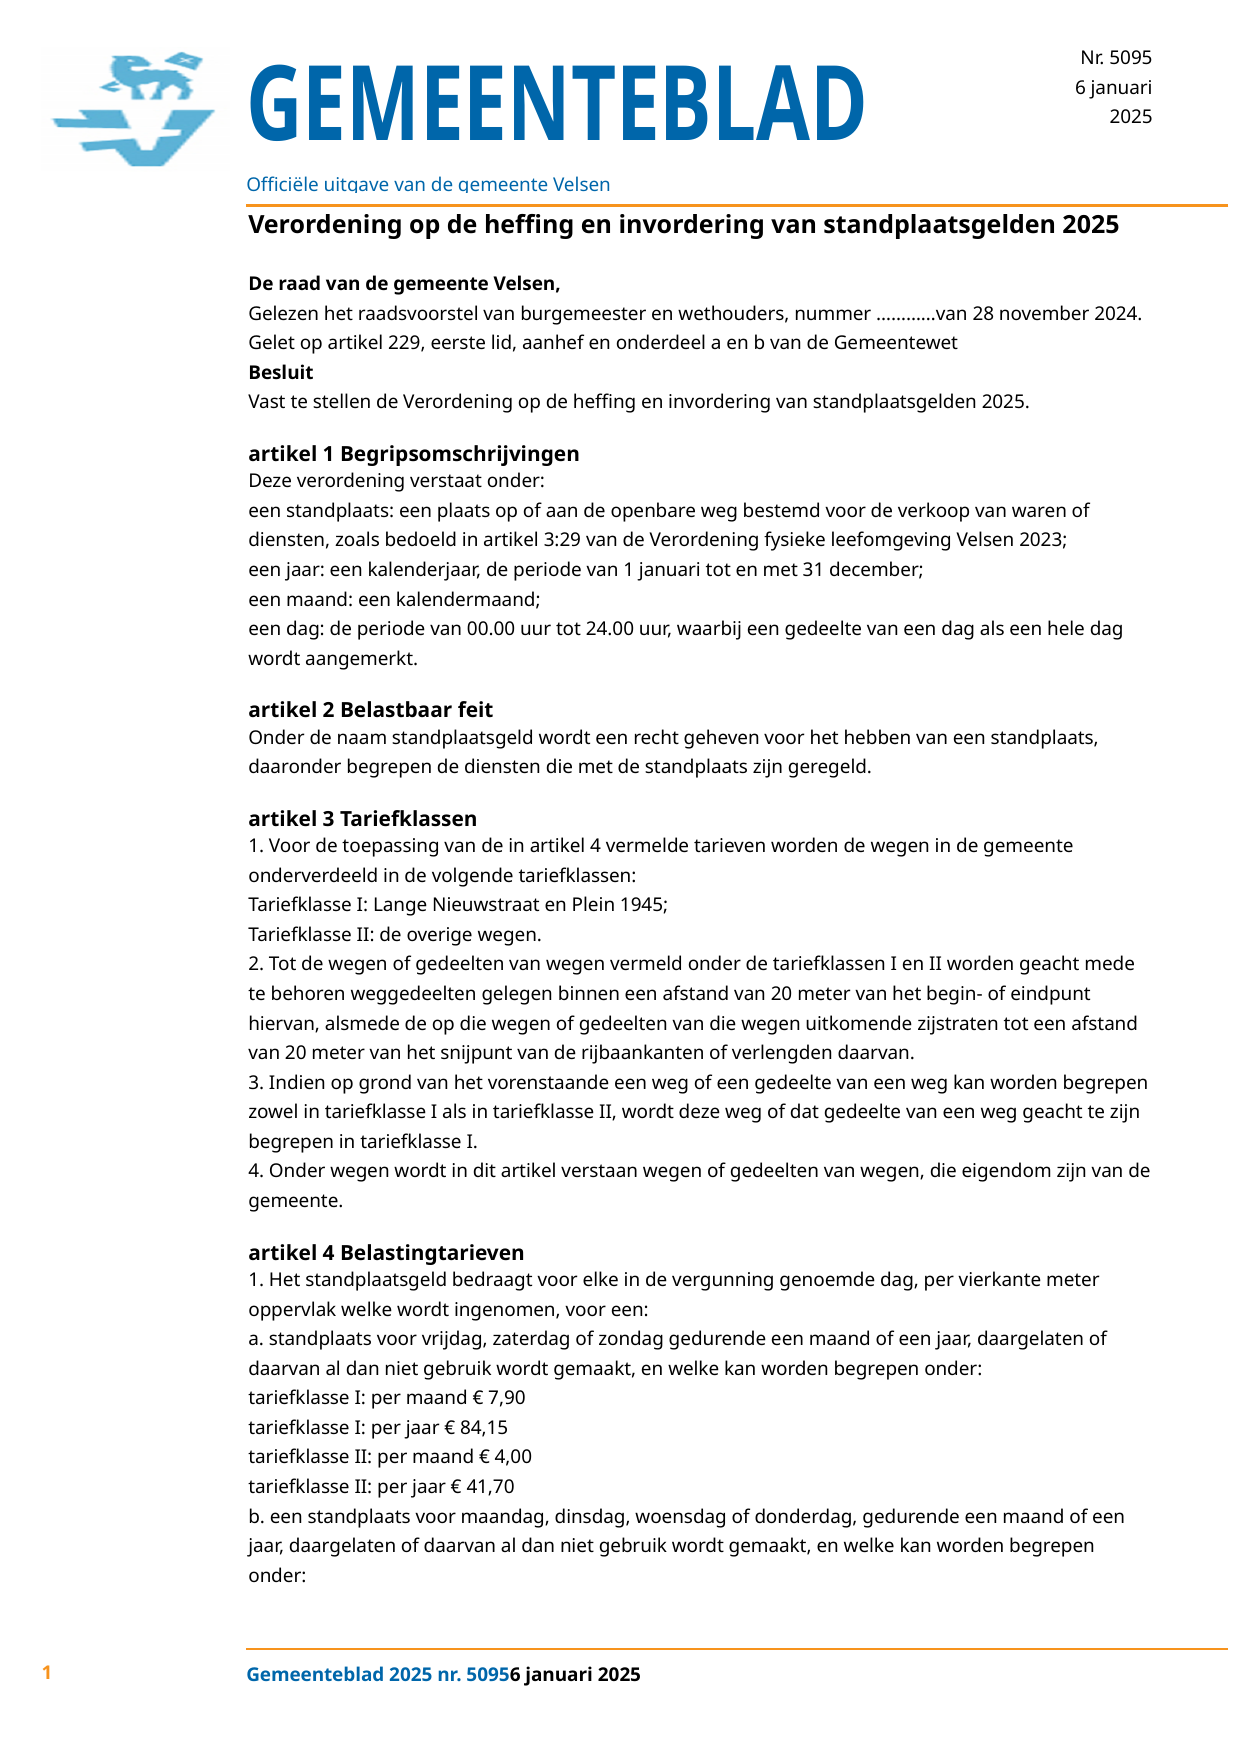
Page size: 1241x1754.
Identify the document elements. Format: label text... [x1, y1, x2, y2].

text een jaar: een kalenderjaar, de periode van 1 januari tot en met 31 december; [248, 556, 1152, 582]
text Deze verordening verstaat onder: [248, 467, 1152, 493]
text a. standplaats voor vrijdag, zaterdag of zondag gedurende een maand of een jaar, daargelaten of daarvan al dan niet gebruik wordt gemaakt, en welke kan worden begrepen onder: [248, 1325, 1152, 1381]
text b. een standplaats voor maandag, dinsdag, woensdag of donderdag, gedurende een maand of een jaar, daargelaten of daarvan al dan niet gebruik wordt gemaakt, en welke kan worden begrepen onder: [248, 1503, 1152, 1588]
text 2. Tot de wegen of gedeelten van wegen vermeld onder de tariefklassen I en II worden geacht mede te behoren weggedeelten gelegen binnen een afstand van 20 meter van het begin- of eindpunt hiervan, alsmede de op die wegen of gedeelten van die wegen uitkomende zijstraten tot een afstand van 20 meter van het snijpunt van de rijbaankanten of verlengden daarvan. [248, 951, 1152, 1065]
text Tariefklasse II: de overige wegen. [248, 921, 1152, 947]
text Besluit [248, 359, 1152, 385]
text Tariefklasse I: Lange Nieuwstraat en Plein 1945; [248, 891, 1152, 917]
text tariefklasse I: per maand € 7,90 [248, 1384, 1152, 1410]
text een dag: de periode van 00.00 uur tot 24.00 uur, waarbij een gedeelte van een dag als een hele dag wordt aangemerkt. [248, 615, 1152, 671]
picture [41, 47, 231, 172]
text tariefklasse I: per jaar € 84,15 [248, 1414, 1152, 1440]
text Gelezen het raadsvoorstel van burgemeester en wethouders, nummer …………van 28 november 2024. [248, 300, 1152, 326]
text Onder de naam standplaatsgeld wordt een recht geheven voor het hebben van een standplaats, daaronder begrepen de diensten die met de standplaats zijn geregeld. [248, 724, 1152, 779]
text een standplaats: een plaats op of aan de openbare weg bestemd voor de verkoop van waren of diensten, zoals bedoeld in artikel 3:29 van de Verordening fysieke leefomgeving Velsen 2023; [248, 497, 1152, 552]
text De raad van de gemeente Velsen, [248, 270, 1152, 296]
text een maand: een kalendermaand; [248, 586, 1152, 612]
text Verordening op de heffing en invordering van standplaatsgelden 2025 [248, 207, 1152, 241]
text tariefklasse II: per maand € 4,00 [248, 1444, 1152, 1469]
text artikel 1 Begripsomschrijvingen [248, 439, 1152, 467]
text artikel 3 Tariefklassen [248, 804, 1152, 832]
text 1. Voor de toepassing van de in artikel 4 vermelde tarieven worden de wegen in de gemeente onderverdeeld in de volgende tariefklassen: [248, 832, 1152, 888]
text 3. Indien op grond van het vorenstaande een weg of een gedeelte van een weg kan worden begrepen zowel in tariefklasse I als in tariefklasse II, wordt deze weg of dat gedeelte van een weg geacht te zijn begrepen in tariefklasse I. [248, 1069, 1152, 1154]
text tariefklasse II: per jaar € 41,70 [248, 1473, 1152, 1499]
text 4. Onder wegen wordt in dit artikel verstaan wegen of gedeelten van wegen, die eigendom zijn van de gemeente. [248, 1158, 1152, 1213]
text artikel 2 Belastbaar feit [248, 695, 1152, 724]
text 1. Het standplaatsgeld bedraagt voor elke in de vergunning genoemde dag, per vierkante meter oppervlak welke wordt ingenomen, voor een: [248, 1266, 1152, 1321]
text Gelet op artikel 229, eerste lid, aanhef en onderdeel a en b van de Gemeentewet [248, 329, 1152, 355]
text Vast te stellen de Verordening op de heffing en invordering van standplaatsgelden 2025. [248, 389, 1152, 414]
text artikel 4 Belastingtarieven [248, 1238, 1152, 1266]
